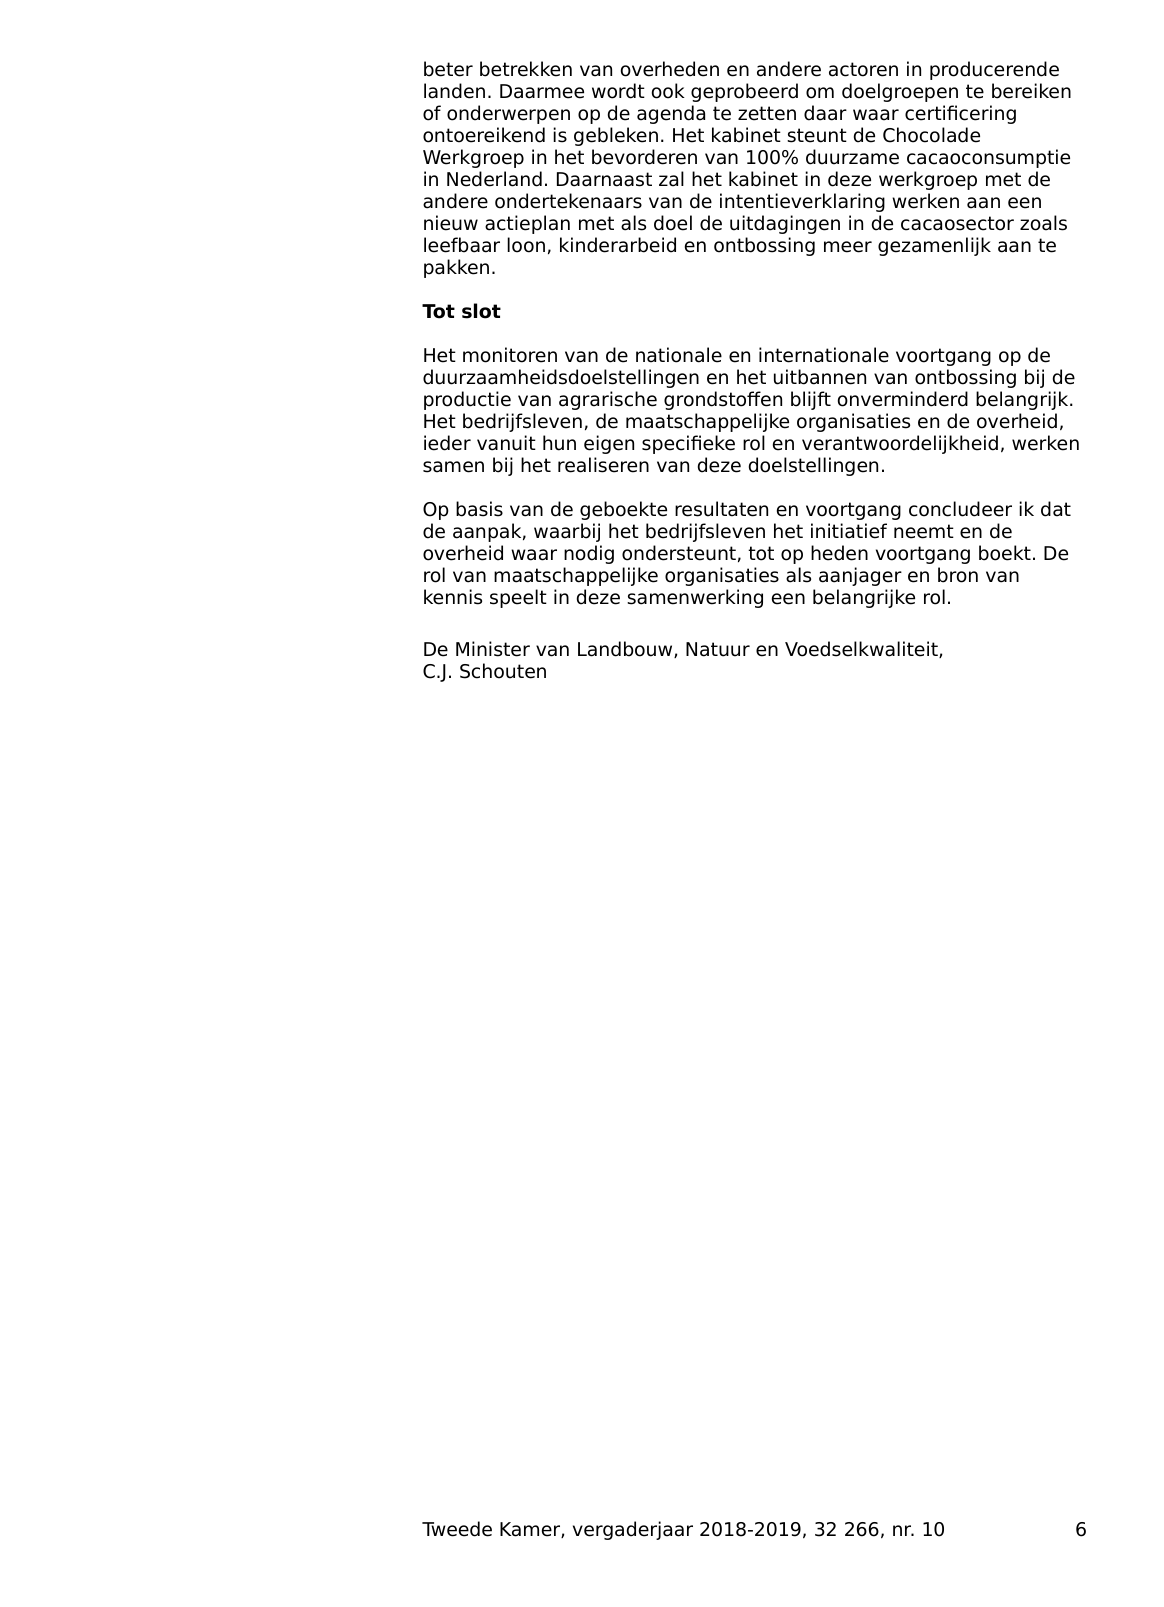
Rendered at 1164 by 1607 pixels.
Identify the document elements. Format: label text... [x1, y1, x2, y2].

text Op basis van de geboekte resultaten en voortgang concludeer ik dat de aanpak, waarbij het bedrijfsleven het initiatief neemt en de overheid waar nodig ondersteunt, tot op heden voortgang boekt. De rol van maatschappelijke organisaties als aanjager en bron van kennis speelt in deze samenwerking een belangrijke rol. [422, 499, 1087, 609]
subtitle Tot slot [422, 301, 1087, 323]
text De Minister van Landbouw, Natuur en Voedselkwaliteit, C.J. Schouten [422, 639, 1087, 683]
text beter betrekken van overheden en andere actoren in producerende landen. Daarmee wordt ook geprobeerd om doelgroepen te bereiken of onderwerpen op de agenda te zetten daar waar certificering ontoereikend is gebleken. Het kabinet steunt de Chocolade Werkgroep in het bevorderen van 100% duurzame cacaoconsumptie in Nederland. Daarnaast zal het kabinet in deze werkgroep met de andere ondertekenaars van de intentieverklaring werken aan een nieuw actieplan met als doel de uitdagingen in de cacaosector zoals leefbaar loon, kinderarbeid en ontbossing meer gezamenlijk aan te pakken. [422, 59, 1087, 279]
text Het monitoren van de nationale en internationale voortgang op de duurzaamheidsdoelstellingen en het uitbannen van ontbossing bij de productie van agrarische grondstoffen blijft onverminderd belangrijk. Het bedrijfsleven, de maatschappelijke organisaties en de overheid, ieder vanuit hun eigen specifieke rol en verantwoordelijkheid, werken samen bij het realiseren van deze doelstellingen. [422, 345, 1087, 477]
